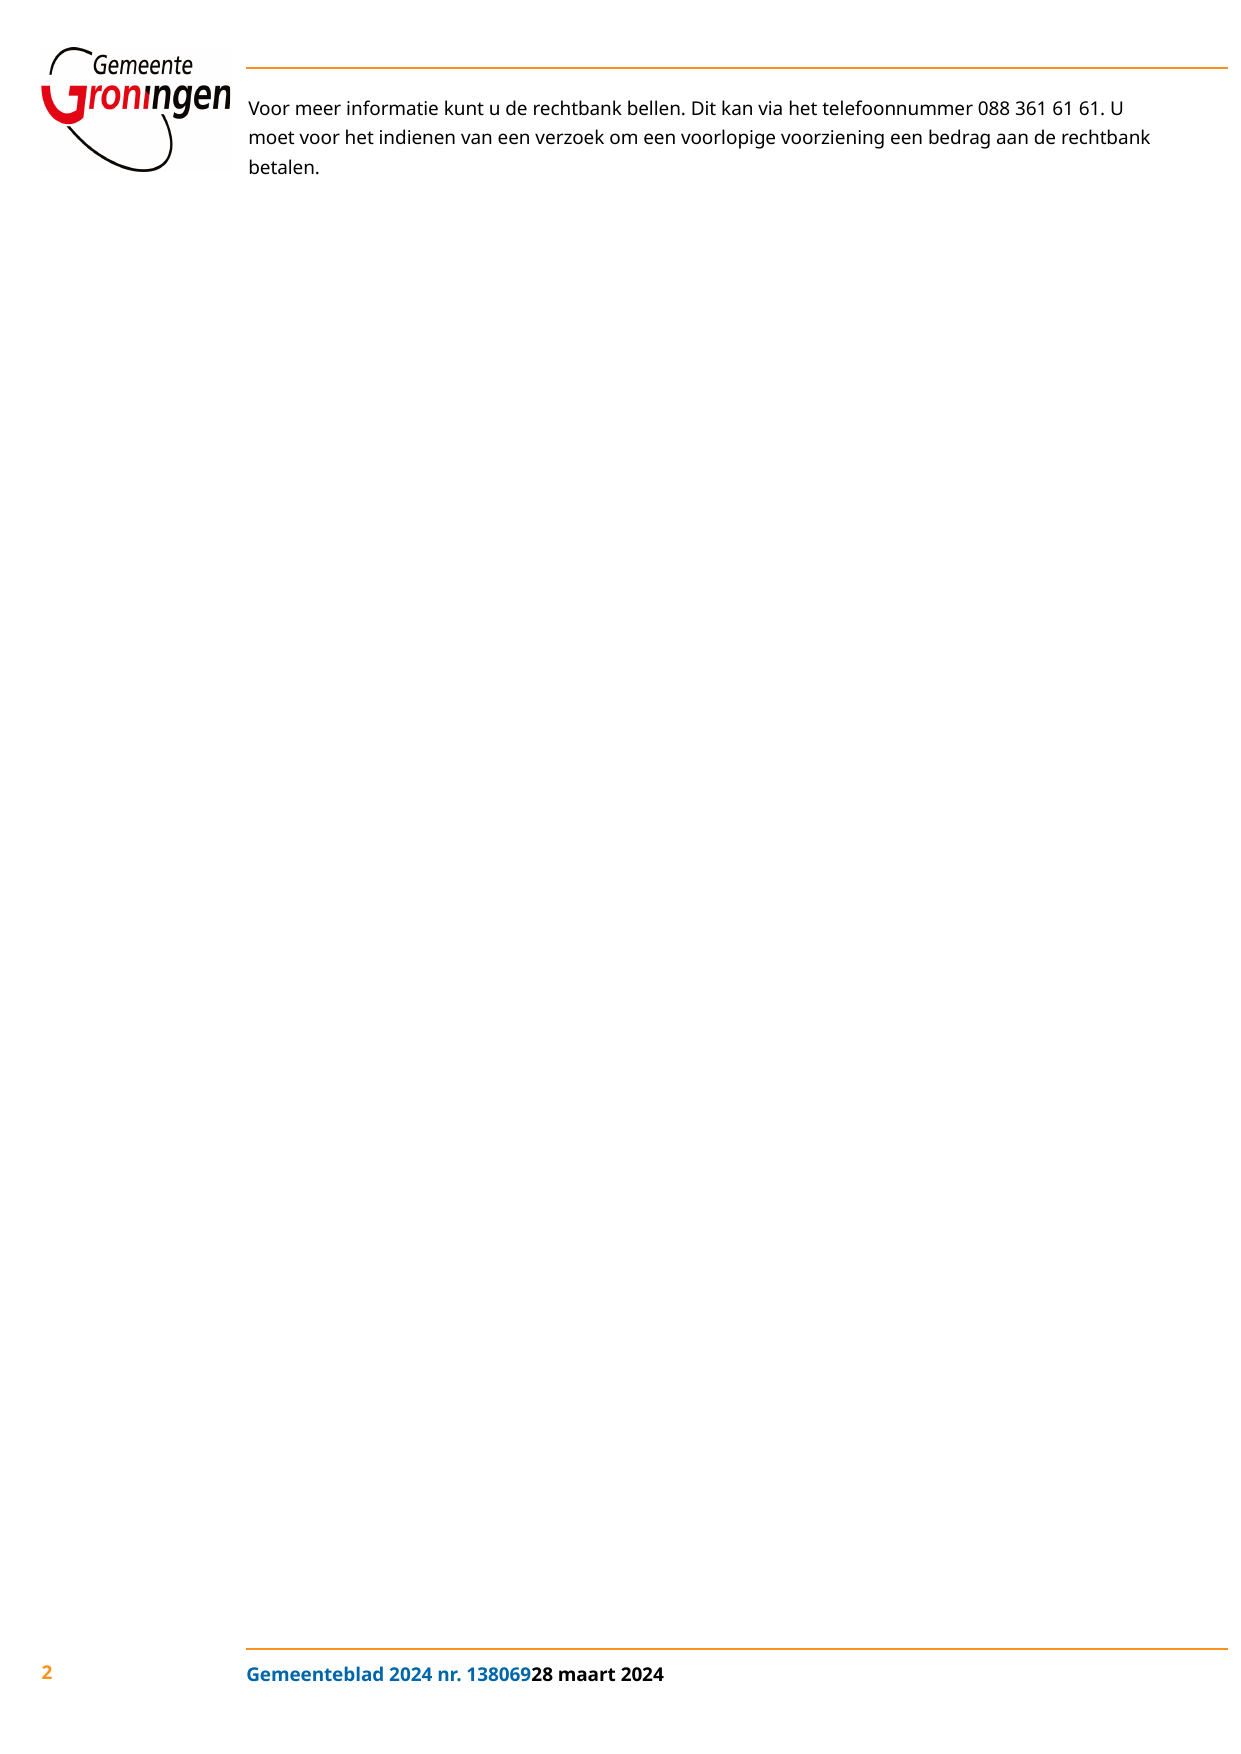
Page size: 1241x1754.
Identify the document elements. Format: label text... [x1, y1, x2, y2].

text Voor meer informatie kunt u de rechtbank bellen. Dit kan via het telefoonnummer 088 361 61 61. U moet voor het indienen van een verzoek om een voorlopige voorziening een bedrag aan de rechtbank betalen. [248, 95, 1152, 180]
picture [41, 47, 231, 172]
